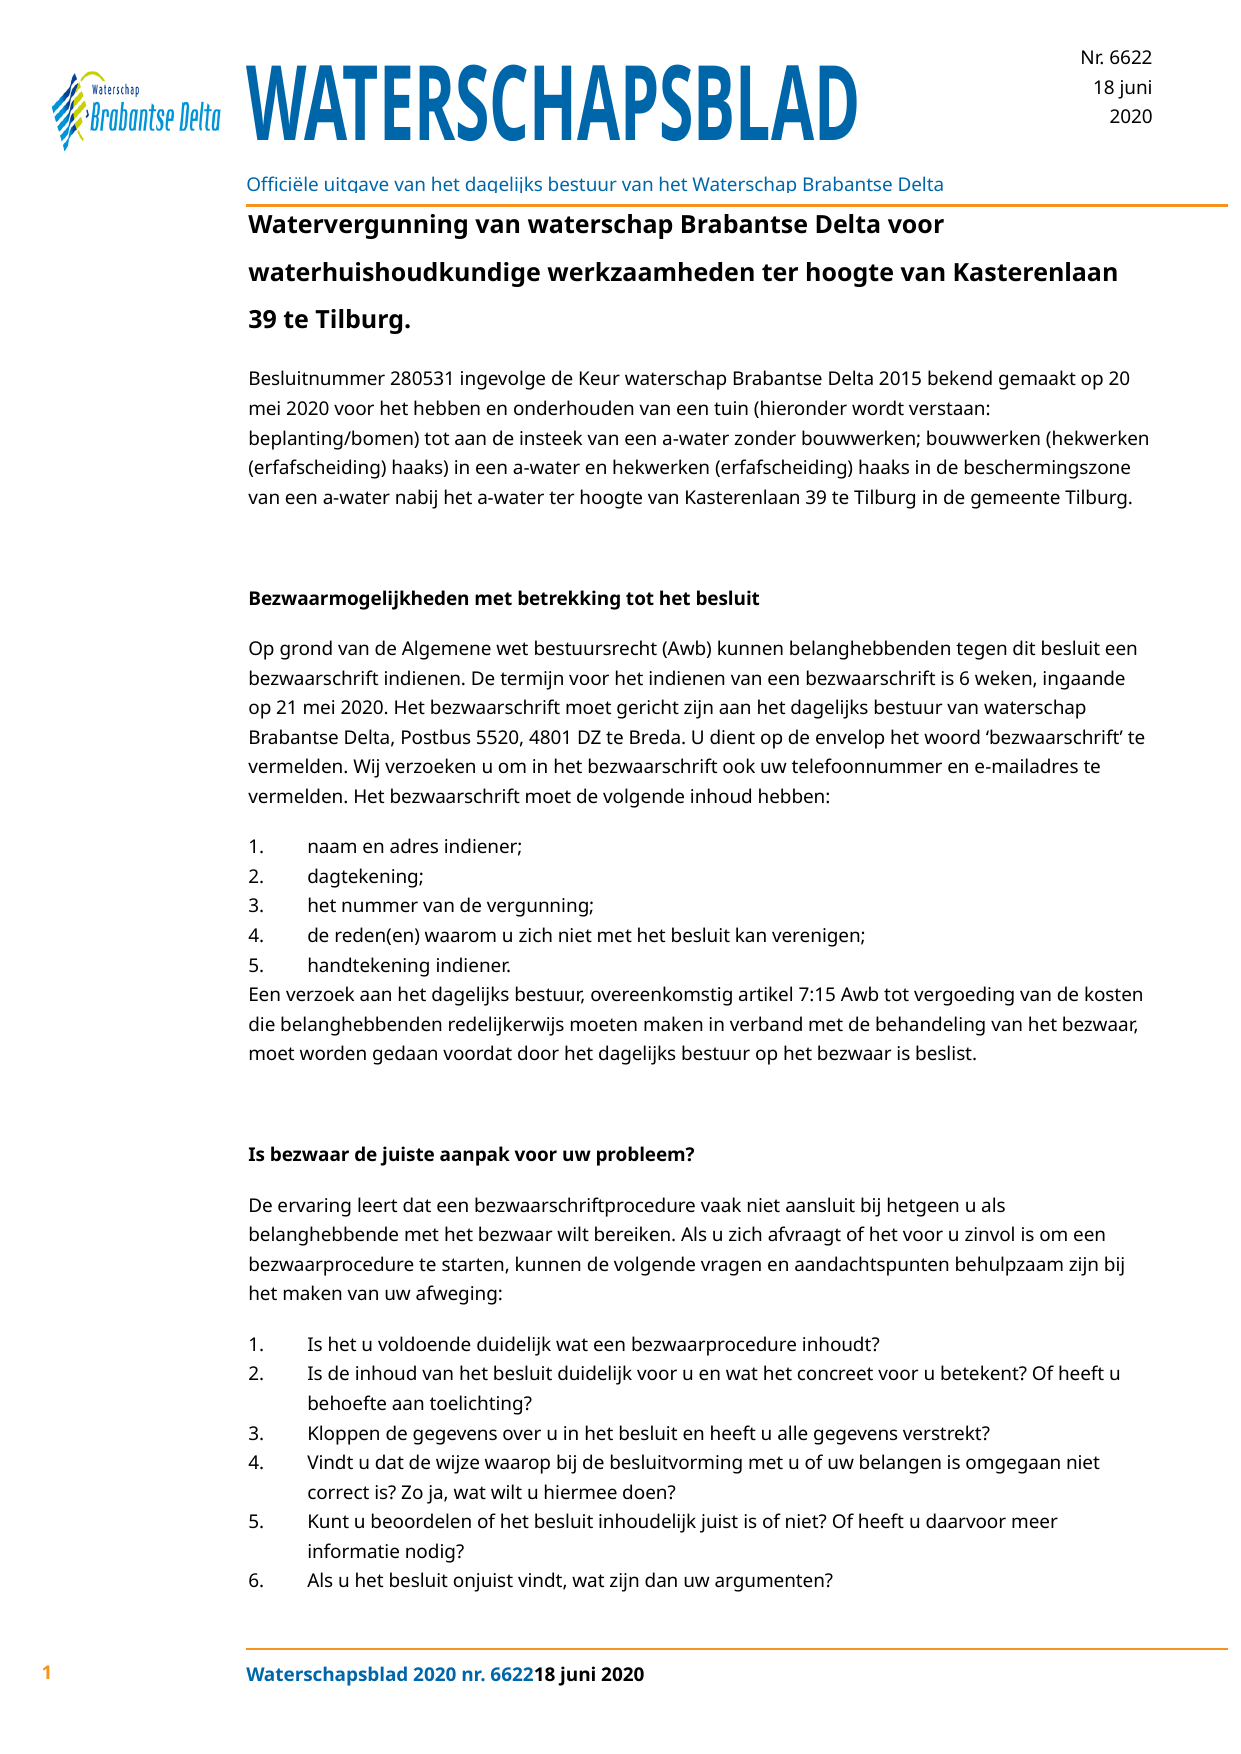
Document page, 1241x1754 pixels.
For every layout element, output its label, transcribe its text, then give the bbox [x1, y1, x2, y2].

list Is de inhoud van het besluit duidelijk voor u en wat het concreet voor u betekent? Of heeft u behoefte aan toelichting? [248, 1361, 1152, 1416]
list Kunt u beoordelen of het besluit inhoudelijk juist is of niet? Of heeft u daarvoor meer informatie nodig? [248, 1508, 1152, 1564]
text De ervaring leert dat een bezwaarschriftprocedure vaak niet aansluit bij hetgeen u als belanghebbende met het bezwaar wilt bereiken. Als u zich afvraagt of het voor u zinvol is om een bezwaarprocedure te starten, kunnen de volgende vragen en aandachtspunten behulpzaam zijn bij het maken van uw afweging: [248, 1192, 1152, 1306]
text Watervergunning van waterschap Brabantse Delta voor waterhuishoudkundige werkzaamheden ter hoogte van Kasterenlaan 39 te Tilburg. [248, 207, 1152, 336]
list Is het u voldoende duidelijk wat een bezwaarprocedure inhoudt? [248, 1331, 1152, 1357]
picture [41, 47, 231, 172]
list het nummer van de vergunning; [248, 893, 1152, 918]
list dagtekening; [248, 863, 1152, 889]
text Een verzoek aan het dagelijks bestuur, overeenkomstig artikel 7:15 Awb tot vergoeding van de kosten die belanghebbenden redelijkerwijs moeten maken in verband met de behandeling van het bezwaar, moet worden gedaan voordat door het dagelijks bestuur op het bezwaar is beslist. [248, 981, 1152, 1066]
list Vindt u dat de wijze waarop bij de besluitvorming met u of uw belangen is omgegaan niet correct is? Zo ja, wat wilt u hiermee doen? [248, 1449, 1152, 1504]
list handtekening indiener. [248, 952, 1152, 977]
text Besluitnummer 280531 ingevolge de Keur waterschap Brabantse Delta 2015 bekend gemaakt op 20 mei 2020 voor het hebben en onderhouden van een tuin (hieronder wordt verstaan: beplanting/bomen) tot aan de insteek van een a-water zonder bouwwerken; bouwwerken (hekwerken (erfafscheiding) haaks) in een a-water en hekwerken (erfafscheiding) haaks in de beschermingszone van een a-water nabij het a-water ter hoogte van Kasterenlaan 39 te Tilburg in de gemeente Tilburg. [248, 366, 1152, 509]
list Kloppen de gegevens over u in het besluit en heeft u alle gegevens verstrekt? [248, 1420, 1152, 1445]
text Is bezwaar de juiste aanpak voor uw probleem? [248, 1141, 1152, 1167]
text Op grond van de Algemene wet bestuursrecht (Awb) kunnen belanghebbenden tegen dit besluit een bezwaarschrift indienen. De termijn voor het indienen van een bezwaarschrift is 6 weken, ingaande op 21 mei 2020. Het bezwaarschrift moet gericht zijn aan het dagelijks bestuur van waterschap Brabantse Delta, Postbus 5520, 4801 DZ te Breda. U dient op de envelop het woord ‘bezwaarschrift’ te vermelden. Wij verzoeken u om in het bezwaarschrift ook uw telefoonnummer en e‑mailadres te vermelden. Het bezwaarschrift moet de volgende inhoud hebben: [248, 635, 1152, 809]
list de reden(en) waarom u zich niet met het besluit kan verenigen; [248, 922, 1152, 948]
list naam en adres indiener; [248, 833, 1152, 859]
list Als u het besluit onjuist vindt, wat zijn dan uw argumenten? [248, 1568, 1152, 1593]
text Bezwaarmogelijkheden met betrekking tot het besluit [248, 585, 1152, 610]
